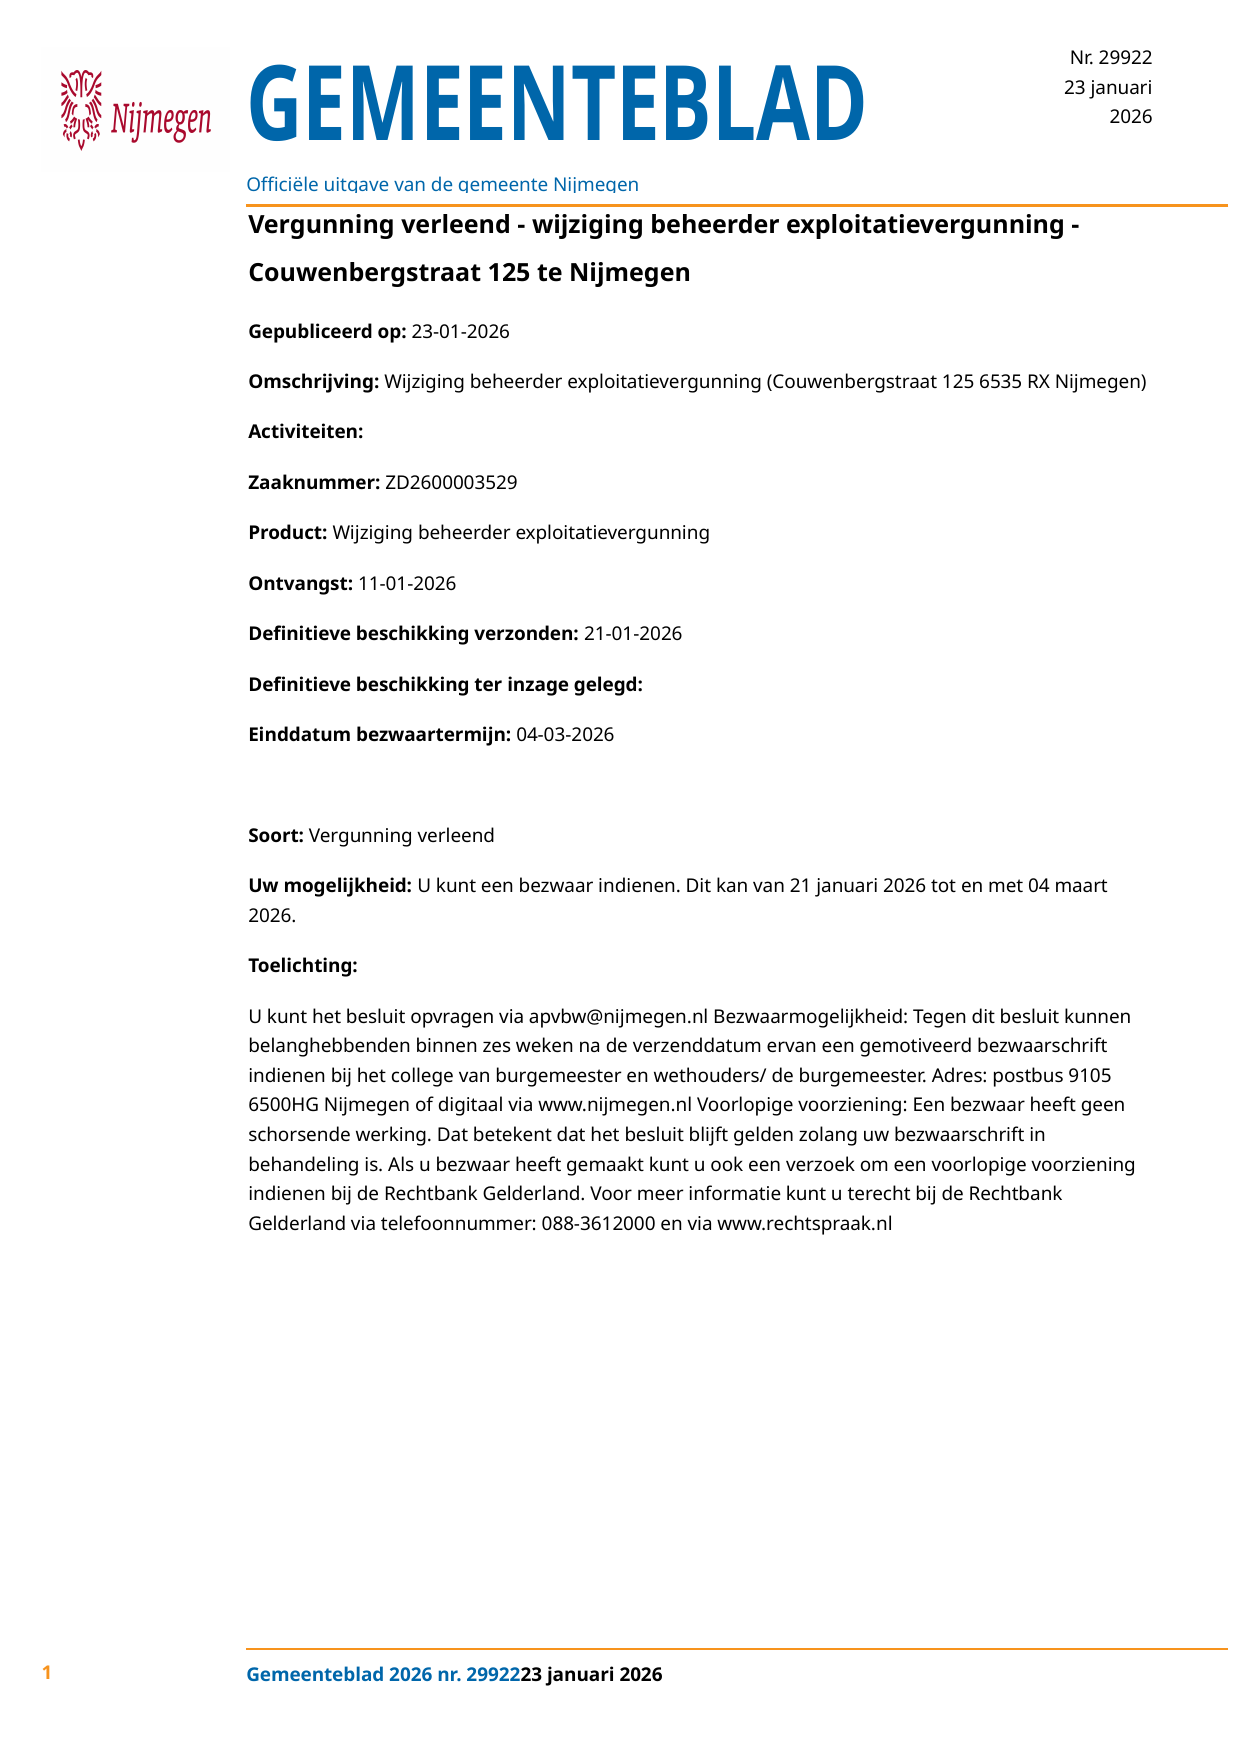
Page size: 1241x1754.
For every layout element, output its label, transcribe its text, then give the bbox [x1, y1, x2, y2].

text Gepubliceerd op: 23-01-2026 [248, 318, 1152, 344]
text Product: Wijziging beheerder exploitatievergunning [248, 519, 1152, 545]
text Toelichting: [248, 952, 1152, 978]
text Vergunning verleend - wijziging beheerder exploitatievergunning - Couwenbergstraat 125 te Nijmegen [248, 207, 1152, 288]
text Omschrijving: Wijziging beheerder exploitatievergunning (Couwenbergstraat 125 6535 RX Nijmegen) [248, 368, 1152, 394]
text Uw mogelijkheid: U kunt een bezwaar indienen. Dit kan van 21 januari 2026 tot en met 04 maart 2026. [248, 872, 1152, 928]
picture [41, 47, 231, 172]
text U kunt het besluit opvragen via apvbw@nijmegen.nl Bezwaarmogelijkheid: Tegen dit besluit kunnen belanghebbenden binnen zes weken na de verzenddatum ervan een gemotiveerd bezwaarschrift indienen bij het college van burgemeester en wethouders/ de burgemeester. Adres: postbus 9105 6500HG Nijmegen of digitaal via www.nijmegen.nl Voorlopige voorziening: Een bezwaar heeft geen schorsende werking. Dat betekent dat het besluit blijft gelden zolang uw bezwaarschrift in behandeling is. Als u bezwaar heeft gemaakt kunt u ook een verzoek om een voorlopige voorziening indienen bij de Rechtbank Gelderland. Voor meer informatie kunt u terecht bij de Rechtbank Gelderland via telefoonnummer: 088-3612000 en via www.rechtspraak.nl [248, 1003, 1152, 1236]
text Definitieve beschikking ter inzage gelegd: [248, 671, 1152, 697]
text Einddatum bezwaartermijn: 04-03-2026 [248, 721, 1152, 747]
text Definitieve beschikking verzonden: 21-01-2026 [248, 620, 1152, 646]
text Activiteiten: [248, 419, 1152, 444]
text Ontvangst: 11-01-2026 [248, 570, 1152, 596]
text Soort: Vergunning verleend [248, 822, 1152, 848]
text Zaaknummer: ZD2600003529 [248, 469, 1152, 495]
